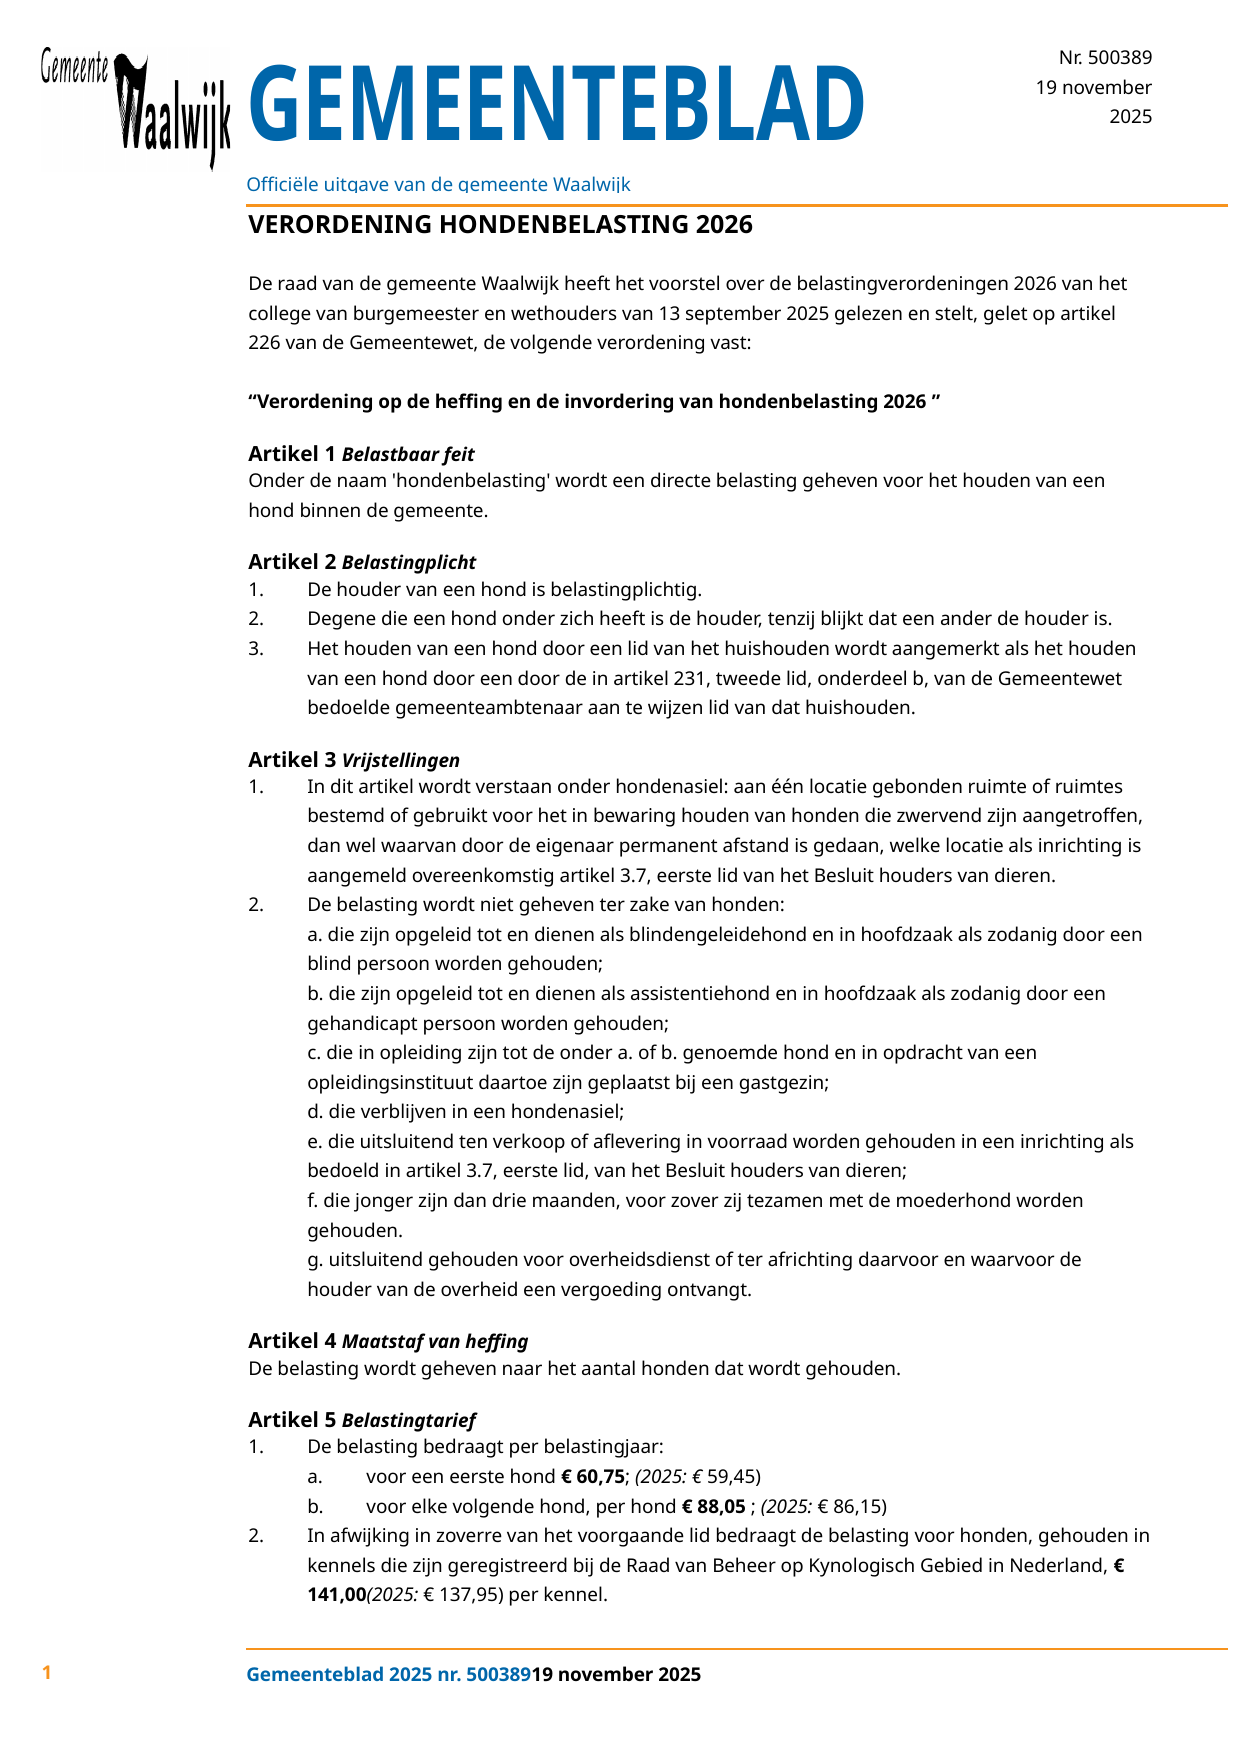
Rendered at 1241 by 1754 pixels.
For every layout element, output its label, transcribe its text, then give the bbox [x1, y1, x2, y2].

text Artikel 5 Belastingtarief [248, 1405, 1152, 1434]
text Onder de naam 'hondenbelasting' wordt een directe belasting geheven voor het houden van een hond binnen de gemeente. [248, 467, 1152, 523]
list c. die in opleiding zijn tot de onder a. of b. genoemde hond en in opdracht van een opleidingsinstituut daartoe zijn geplaatst bij een gastgezin; [248, 1039, 1152, 1095]
list voor een eerste hond € 60,75; (2025: € 59,45) [307, 1463, 1152, 1489]
text De raad van de gemeente Waalwijk heeft het voorstel over de belastingverordeningen 2026 van het college van burgemeester en wethouders van 13 september 2025 gelezen en stelt, gelet op artikel 226 van de Gemeentewet, de volgende verordening vast: [248, 270, 1152, 355]
list f. die jonger zijn dan drie maanden, voor zover zij tezamen met de moederhond worden gehouden. [248, 1187, 1152, 1243]
text VERORDENING HONDENBELASTING 2026 [248, 207, 1152, 241]
list e. die uitsluitend ten verkoop of aflevering in voorraad worden gehouden in een inrichting als bedoeld in artikel 3.7, eerste lid, van het Besluit houders van dieren; [248, 1128, 1152, 1183]
list In dit artikel wordt verstaan onder hondenasiel: aan één locatie gebonden ruimte of ruimtes bestemd of gebruikt voor het in bewaring houden van honden die zwervend zijn aangetroffen, dan wel waarvan door de eigenaar permanent afstand is gedaan, welke locatie als inrichting is aangemeld overeenkomstig artikel 3.7, eerste lid van het Besluit houders van dieren. [248, 773, 1152, 888]
list De belasting wordt niet geheven ter zake van honden: [248, 891, 1152, 917]
list In afwijking in zoverre van het voorgaande lid bedraagt de belasting voor honden, gehouden in kennels die zijn geregistreerd bij de Raad van Beheer op Kynologisch Gebied in Nederland, € 141,00(2025: € 137,95) per kennel. [248, 1522, 1152, 1607]
list g. uitsluitend gehouden voor overheidsdienst of ter africhting daarvoor en waarvoor de houder van de overheid een vergoeding ontvangt. [248, 1246, 1152, 1302]
text Artikel 2 Belastingplicht [248, 547, 1152, 576]
list a. die zijn opgeleid tot en dienen als blindengeleidehond en in hoofdzaak als zodanig door een blind persoon worden gehouden; [248, 921, 1152, 976]
picture [41, 47, 231, 172]
text Artikel 4 Maatstaf van heffing [248, 1326, 1152, 1355]
text “Verordening op de heffing en de invordering van hondenbelasting 2026 ” [248, 389, 1152, 414]
list voor elke volgende hond, per hond € 88,05 ; (2025: € 86,15) [307, 1493, 1152, 1519]
list De belasting bedraagt per belastingjaar: [248, 1434, 1152, 1459]
list Degene die een hond onder zich heeft is de houder, tenzij blijkt dat een ander de houder is. [248, 606, 1152, 631]
text De belasting wordt geheven naar het aantal honden dat wordt gehouden. [248, 1355, 1152, 1381]
list b. die zijn opgeleid tot en dienen als assistentiehond en in hoofdzaak als zodanig door een gehandicapt persoon worden gehouden; [248, 980, 1152, 1036]
list Het houden van een hond door een lid van het huishouden wordt aangemerkt als het houden van een hond door een door de in artikel 231, tweede lid, onderdeel b, van de Gemeentewet bedoelde gemeenteambtenaar aan te wijzen lid van dat huishouden. [248, 635, 1152, 720]
list d. die verblijven in een hondenasiel; [248, 1098, 1152, 1124]
text Artikel 1 Belastbaar feit [248, 439, 1152, 467]
list De houder van een hond is belastingplichtig. [248, 576, 1152, 602]
text Artikel 3 Vrijstellingen [248, 745, 1152, 773]
